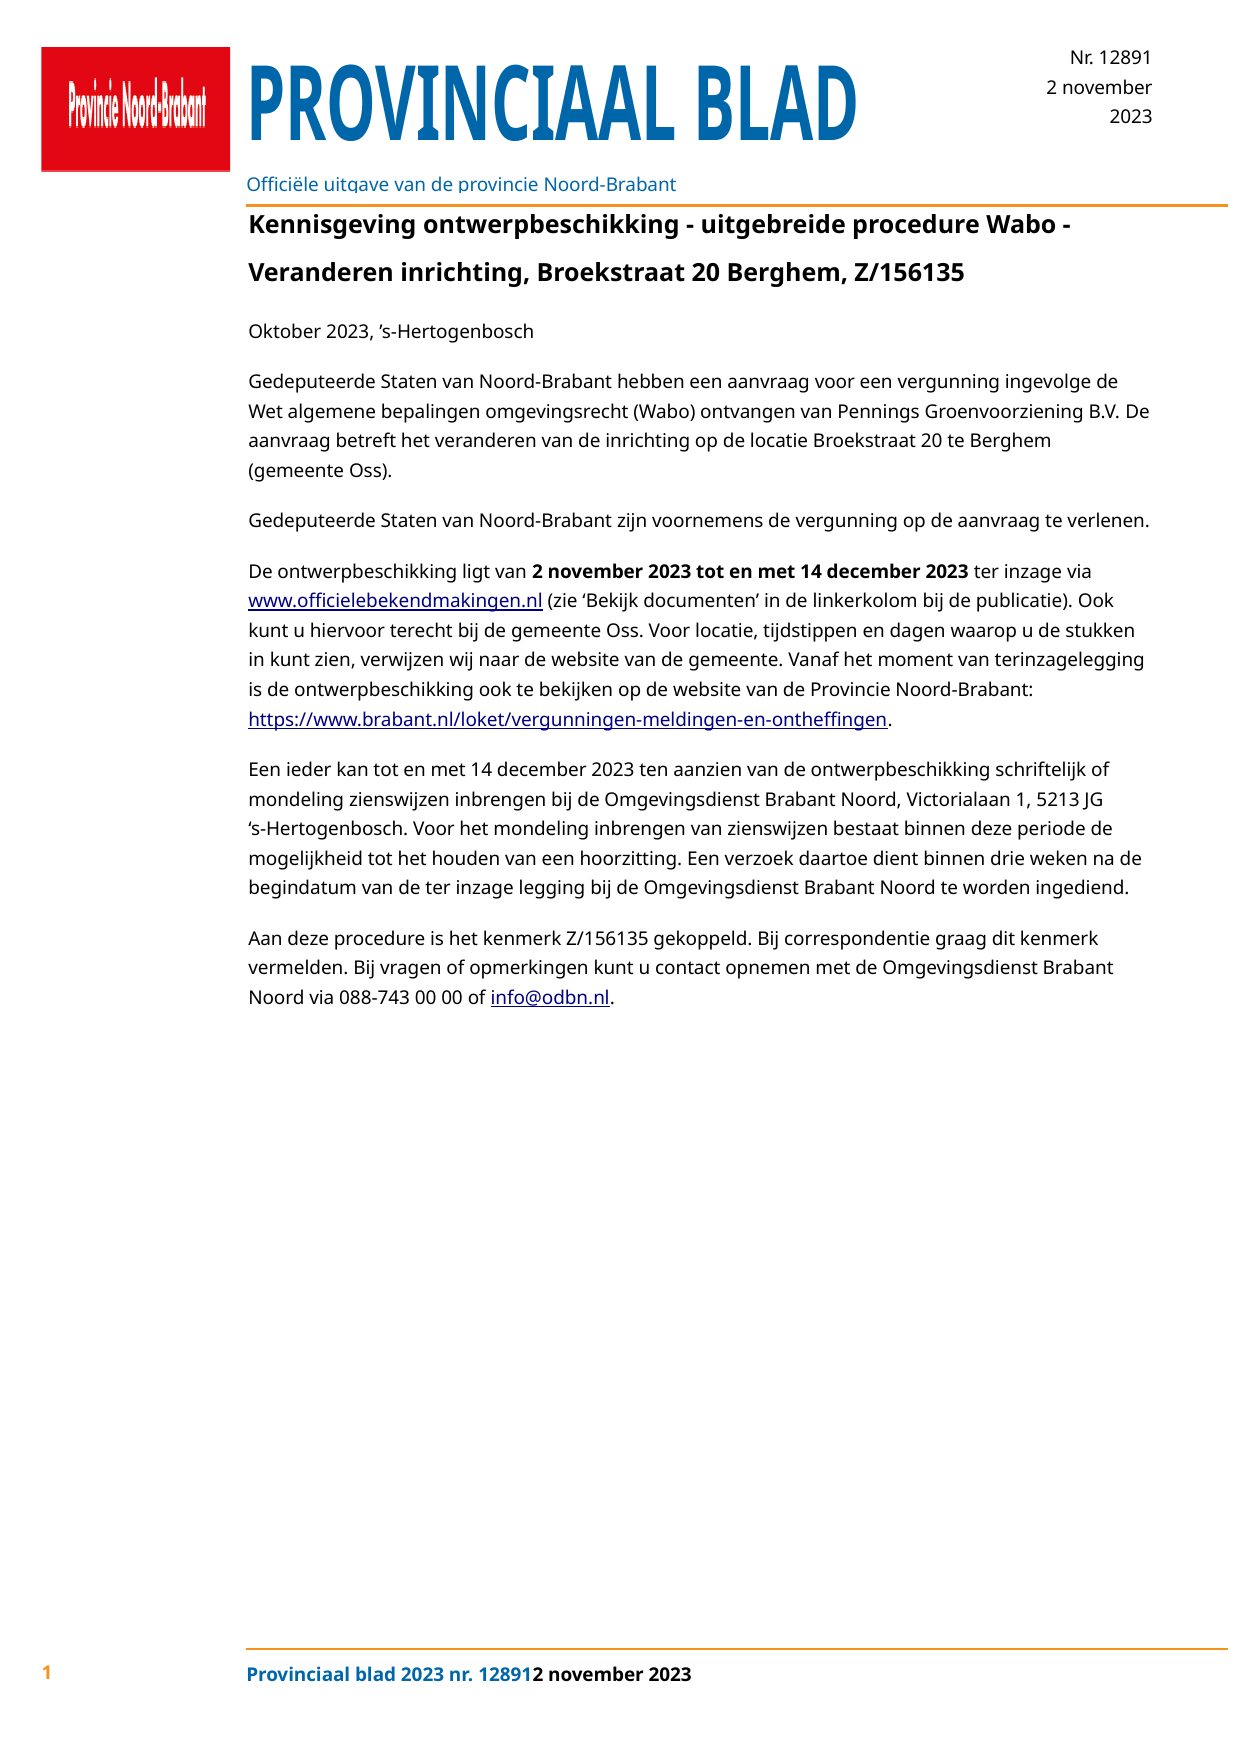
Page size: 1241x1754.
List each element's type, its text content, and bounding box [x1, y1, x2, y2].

text Gedeputeerde Staten van Noord-Brabant hebben een aanvraag voor een vergunning ingevolge de Wet algemene bepalingen omgevingsrecht (Wabo) ontvangen van Pennings Groenvoorziening B.V. De aanvraag betreft het veranderen van de inrichting op de locatie Broekstraat 20 te Berghem (gemeente Oss). [248, 368, 1152, 483]
text Oktober 2023, ’s-Hertogenbosch [248, 318, 1152, 344]
text Aan deze procedure is het kenmerk Z/156135 gekoppeld. Bij correspondentie graag dit kenmerk vermelden. Bij vragen of opmerkingen kunt u contact opnemen met de Omgevingsdienst Brabant Noord via 088-743 00 00 of info@odbn.nl. [248, 925, 1152, 1010]
text Een ieder kan tot en met 14 december 2023 ten aanzien van de ontwerpbeschikking schriftelijk of mondeling zienswijzen inbrengen bij de Omgevingsdienst Brabant Noord, Victorialaan 1, 5213 JG ‘s‑Hertogenbosch. Voor het mondeling inbrengen van zienswijzen bestaat binnen deze periode de mogelijkheid tot het houden van een hoorzitting. Een verzoek daartoe dient binnen drie weken na de begindatum van de ter inzage legging bij de Omgevingsdienst Brabant Noord te worden ingediend. [248, 756, 1152, 900]
text Gedeputeerde Staten van Noord-Brabant zijn voornemens de vergunning op de aanvraag te verlenen. [248, 507, 1152, 533]
text Kennisgeving ontwerpbeschikking - uitgebreide procedure Wabo - Veranderen inrichting, Broekstraat 20 Berghem, Z/156135 [248, 207, 1152, 288]
picture [41, 47, 231, 172]
text De ontwerpbeschikking ligt van 2 november 2023 tot en met 14 december 2023 ter inzage via www.officielebekendmakingen.nl (zie ‘Bekijk documenten’ in de linkerkolom bij de publicatie). Ook kunt u hiervoor terecht bij de gemeente Oss. Voor locatie, tijdstippen en dagen waarop u de stukken in kunt zien, verwijzen wij naar de website van de gemeente. Vanaf het moment van terinzagelegging is de ontwerpbeschikking ook te bekijken op de website van de Provincie Noord-Brabant: https://www.brabant.nl/loket/vergunningen-meldingen-en-ontheffingen. [248, 558, 1152, 732]
